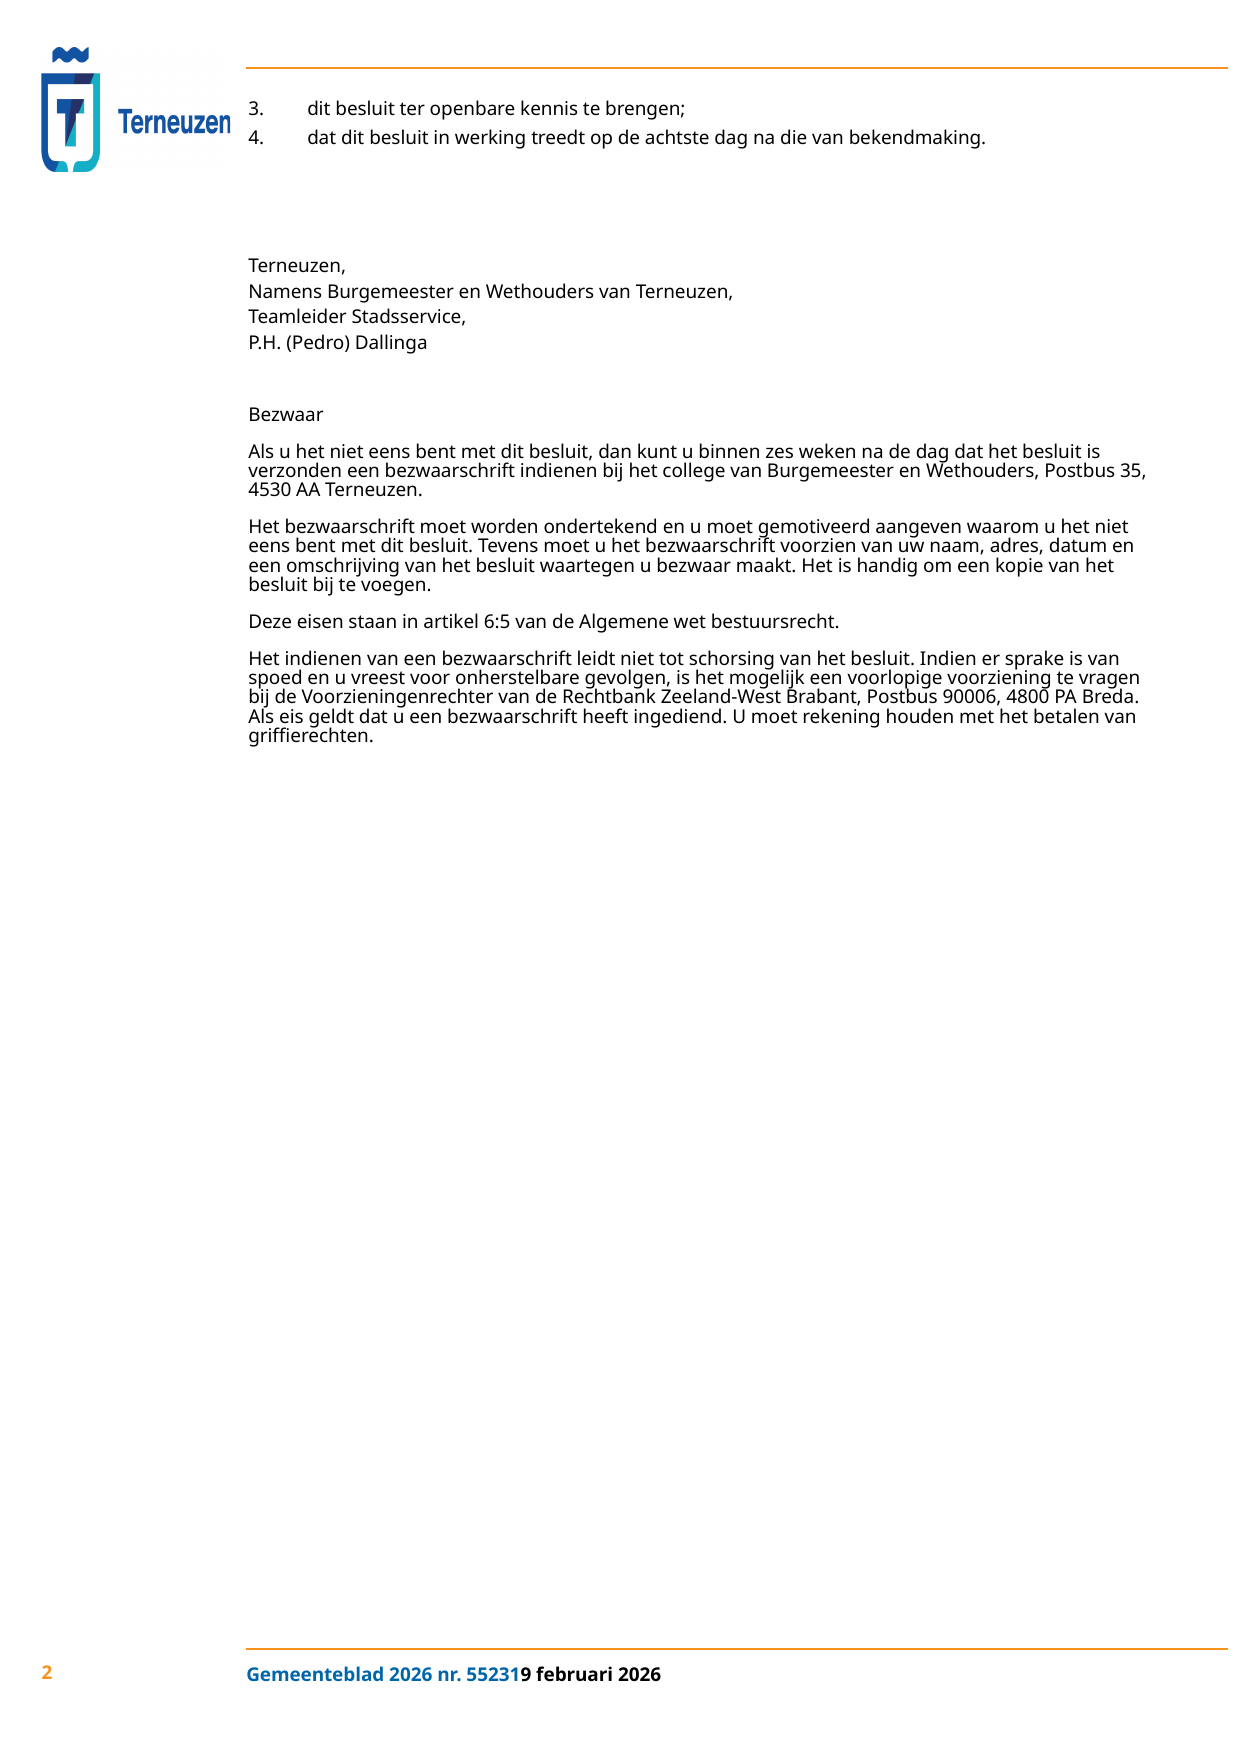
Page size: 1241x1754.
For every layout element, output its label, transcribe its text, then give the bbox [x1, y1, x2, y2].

text Het bezwaarschrift moet worden ondertekend en u moet gemotiveerd aangeven waarom u het niet eens bent met dit besluit. Tevens moet u het bezwaarschrift voorzien van uw naam, adres, datum en een omschrijving van het besluit waartegen u bezwaar maakt. Het is handig om een kopie van het besluit bij te voegen. [248, 518, 1152, 595]
text Terneuzen, [248, 252, 1152, 278]
text Deze eisen staan in artikel 6:5 van de Algemene wet bestuursrecht. [248, 613, 1152, 632]
text Teamleider Stadsservice, [248, 304, 1152, 329]
text Als u het niet eens bent met dit besluit, dan kunt u binnen zes weken na de dag dat het besluit is verzonden een bezwaarschrift indienen bij het college van Burgemeester en Wethouders, Postbus 35, 4530 AA Terneuzen. [248, 443, 1152, 501]
text P.H. (Pedro) Dallinga [248, 329, 1152, 355]
text Het indienen van een bezwaarschrift leidt niet tot schorsing van het besluit. Indien er sprake is van spoed en u vreest voor onherstelbare gevolgen, is het mogelijk een voorlopige voorziening te vragen bij de Voorzieningenrechter van de Rechtbank Zeeland-West Brabant, Postbus 90006, 4800 PA Breda. Als eis geldt dat u een bezwaarschrift heeft ingediend. U moet rekening houden met het betalen van griffierechten. [248, 650, 1152, 746]
list dit besluit ter openbare kennis te brengen; [248, 95, 1152, 121]
text Bezwaar [248, 406, 1152, 425]
picture [41, 47, 231, 172]
text Namens Burgemeester en Wethouders van Terneuzen, [248, 278, 1152, 304]
list dat dit besluit in werking treedt op de achtste dag na die van bekendmaking. [248, 124, 1152, 150]
